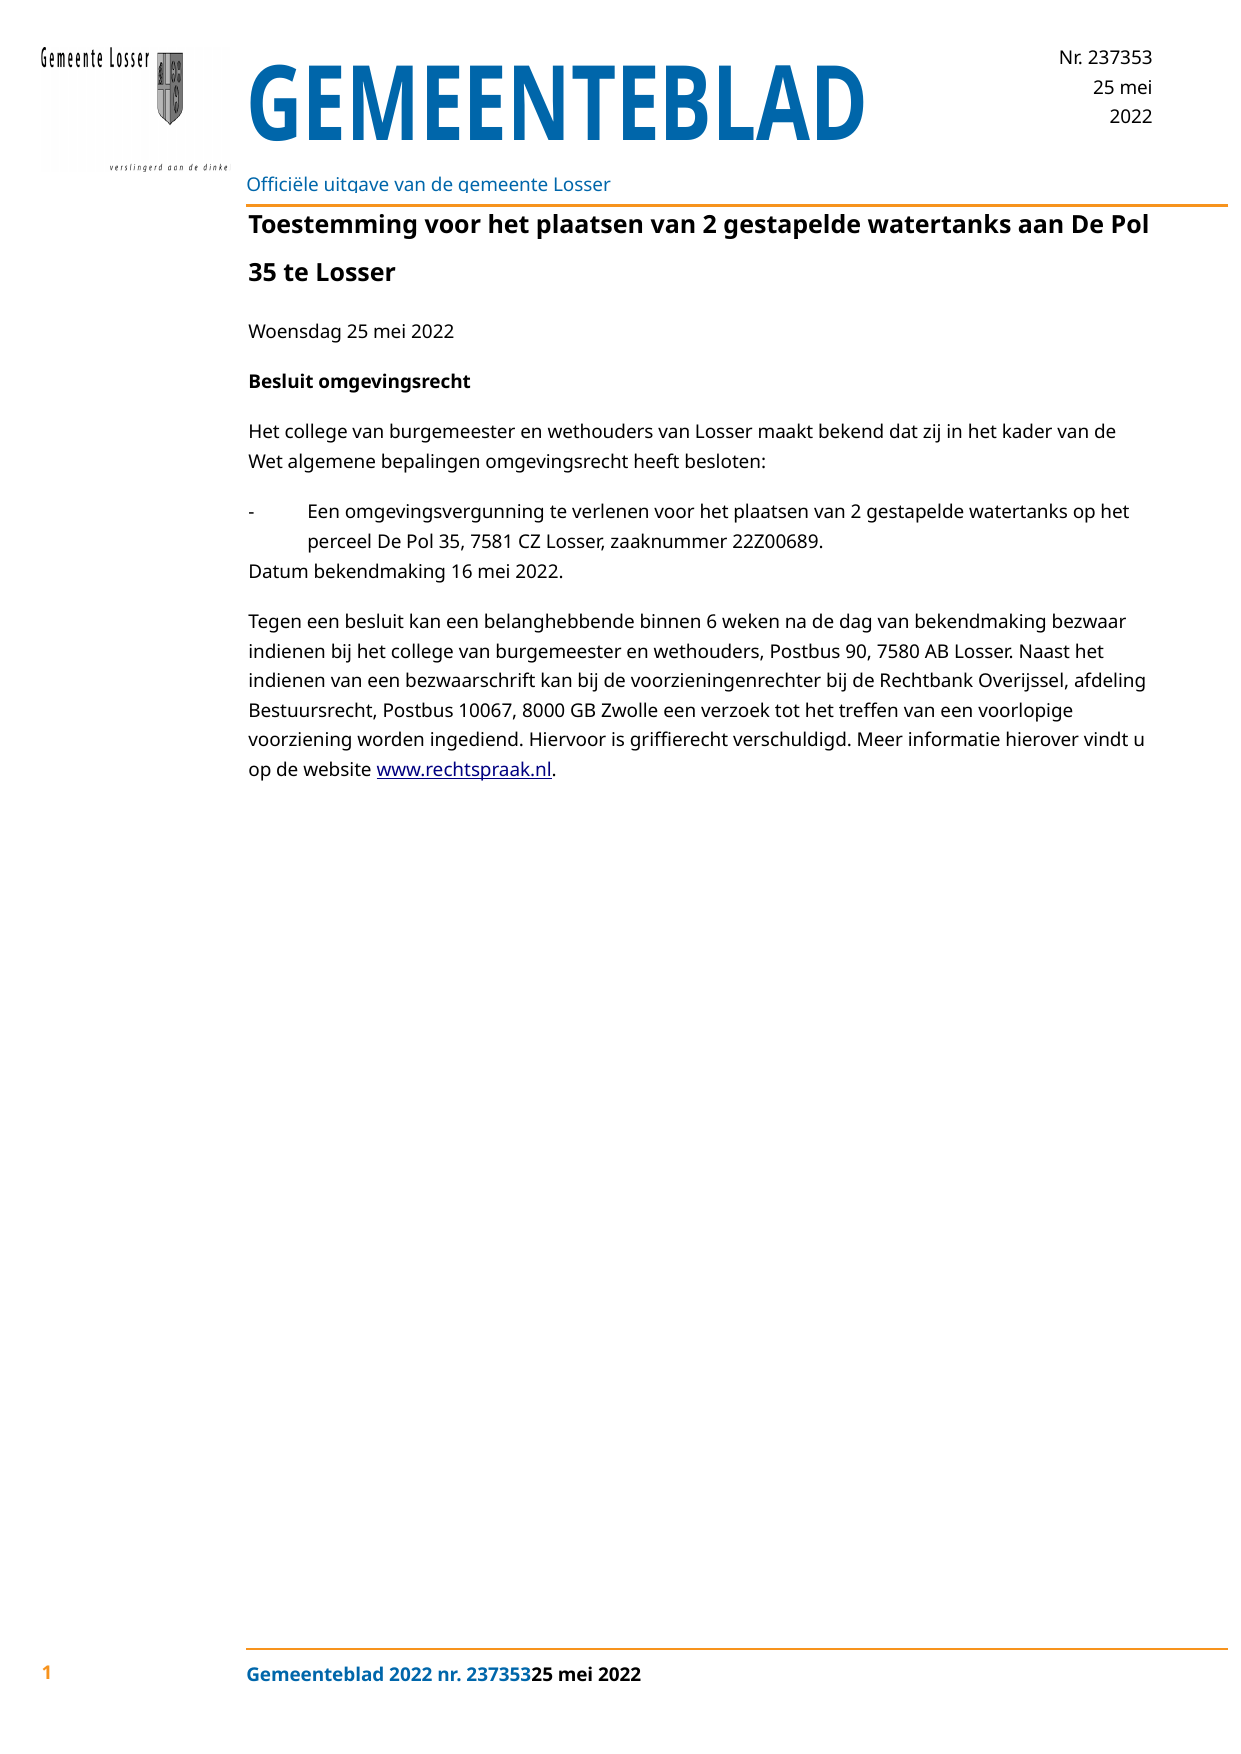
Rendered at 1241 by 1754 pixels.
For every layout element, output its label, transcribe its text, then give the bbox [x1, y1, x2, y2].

text Het college van burgemeester en wethouders van Losser maakt bekend dat zij in het kader van de Wet algemene bepalingen omgevingsrecht heeft besloten: [248, 419, 1152, 474]
text Woensdag 25 mei 2022 [248, 318, 1152, 344]
text Tegen een besluit kan een belanghebbende binnen 6 weken na de dag van bekendmaking bezwaar indienen bij het college van burgemeester en wethouders, Postbus 90, 7580 AB Losser. Naast het indienen van een bezwaarschrift kan bij de voorzieningenrechter bij de Rechtbank Overijssel, afdeling Bestuursrecht, Postbus 10067, 8000 GB Zwolle een verzoek tot het treffen van een voorlopige voorziening worden ingediend. Hiervoor is griffierecht verschuldigd. Meer informatie hierover vindt u op de website www.rechtspraak.nl. [248, 608, 1152, 782]
text Toestemming voor het plaatsen van 2 gestapelde watertanks aan De Pol 35 te Losser [248, 207, 1152, 288]
list Een omgevingsvergunning te verlenen voor het plaatsen van 2 gestapelde watertanks op het perceel De Pol 35, 7581 CZ Losser, zaaknummer 22Z00689. [248, 499, 1152, 554]
picture [41, 47, 231, 172]
text Besluit omgevingsrecht [248, 368, 1152, 394]
text Datum bekendmaking 16 mei 2022. [248, 558, 1152, 584]
